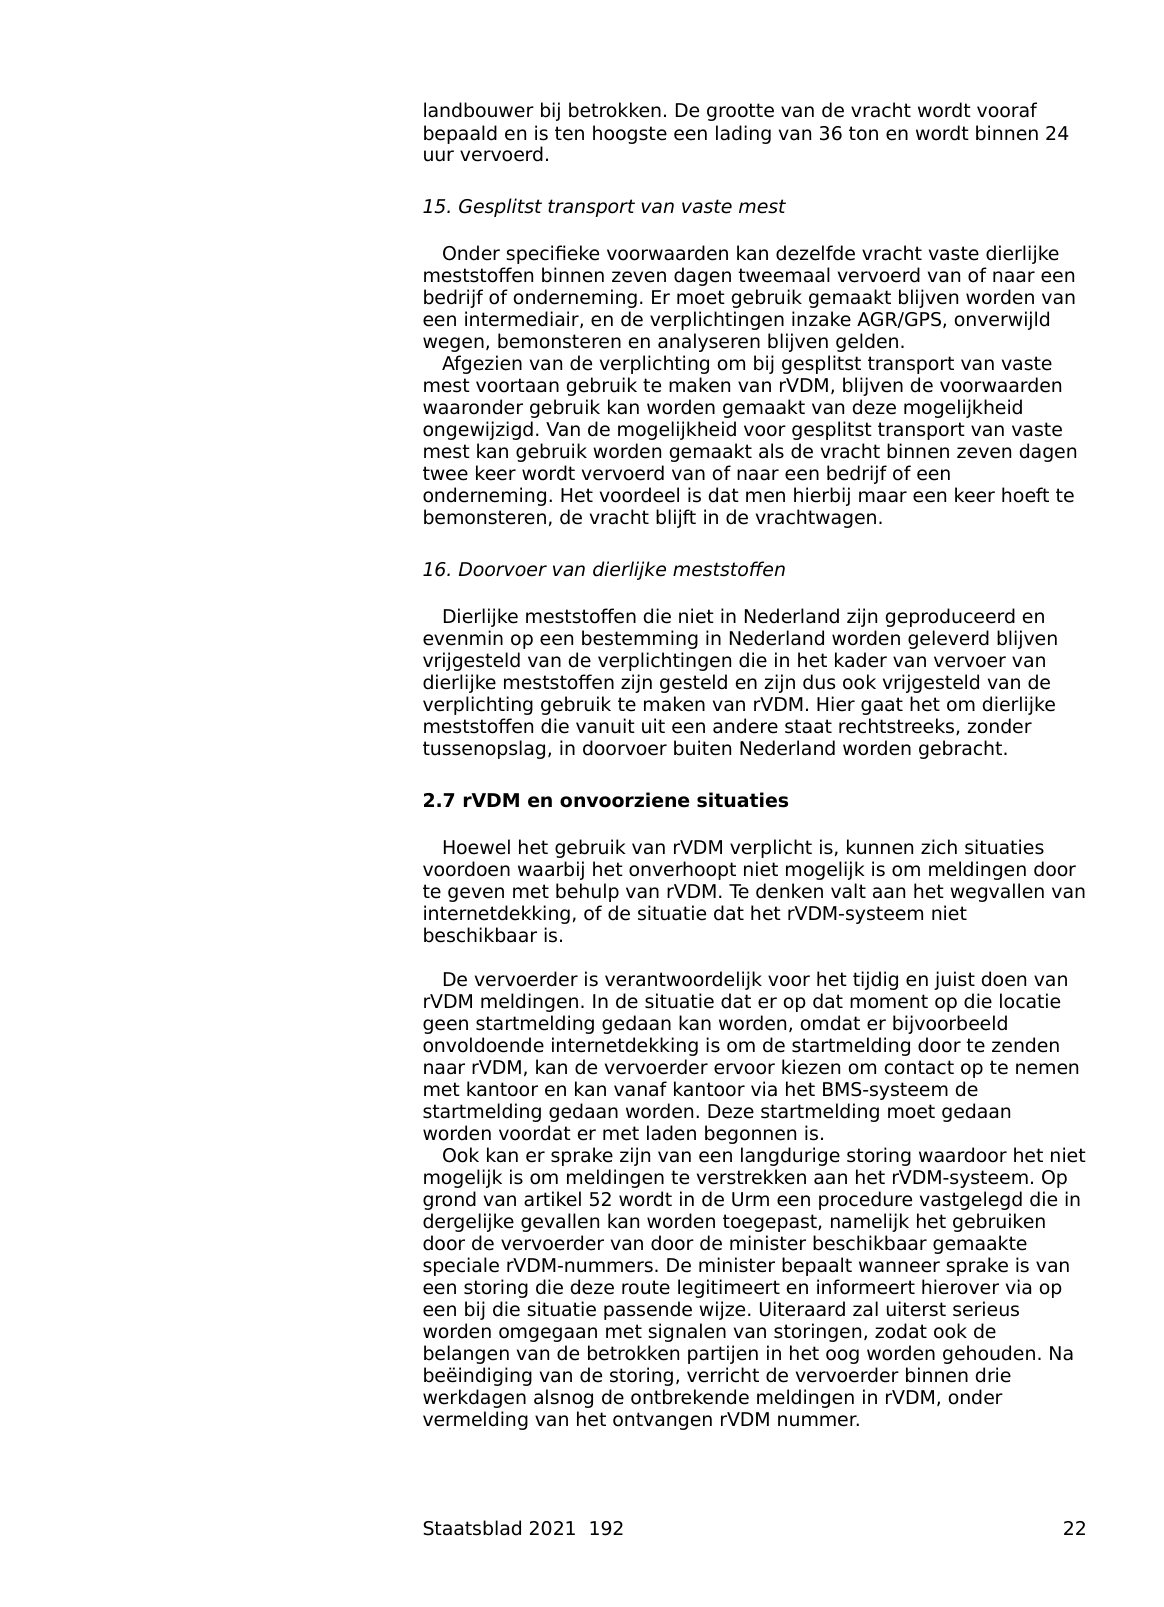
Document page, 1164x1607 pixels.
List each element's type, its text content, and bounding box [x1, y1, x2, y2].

subtitle 16. Doorvoer van dierlijke meststoffen [422, 559, 1087, 581]
text landbouwer bij betrokken. De grootte van de vracht wordt vooraf bepaald en is ten hoogste een lading van 36 ton en wordt binnen 24 uur vervoerd. [422, 100, 1087, 166]
text Dierlijke meststoffen die niet in Nederland zijn geproduceerd en evenmin op een bestemming in Nederland worden geleverd blijven vrijgesteld van de verplichtingen die in het kader van vervoer van dierlijke meststoffen zijn gesteld en zijn dus ook vrijgesteld van de verplichting gebruik te maken van rVDM. Hier gaat het om dierlijke meststoffen die vanuit uit een andere staat rechtstreeks, zonder tussenopslag, in doorvoer buiten Nederland worden gebracht. [422, 606, 1087, 760]
text Onder specifieke voorwaarden kan dezelfde vracht vaste dierlijke meststoffen binnen zeven dagen tweemaal vervoerd van of naar een bedrijf of onderneming. Er moet gebruik gemaakt blijven worden van een intermediair, en de verplichtingen inzake AGR/GPS, onverwijld wegen, bemonsteren en analyseren blijven gelden. [422, 243, 1087, 353]
text Hoewel het gebruik van rVDM verplicht is, kunnen zich situaties voordoen waarbij het onverhoopt niet mogelijk is om meldingen door te geven met behulp van rVDM. Te denken valt aan het wegvallen van internetdekking, of de situatie dat het rVDM-systeem niet beschikbaar is. [422, 837, 1087, 947]
text Afgezien van de verplichting om bij gesplitst transport van vaste mest voortaan gebruik te maken van rVDM, blijven de voorwaarden waaronder gebruik kan worden gemaakt van deze mogelijkheid ongewijzigd. Van de mogelijkheid voor gesplitst transport van vaste mest kan gebruik worden gemaakt als de vracht binnen zeven dagen twee keer wordt vervoerd van of naar een bedrijf of een onderneming. Het voordeel is dat men hierbij maar een keer hoeft te bemonsteren, de vracht blijft in de vrachtwagen. [422, 353, 1087, 529]
subtitle 15. Gesplitst transport van vaste mest [422, 196, 1087, 218]
text Ook kan er sprake zijn van een langdurige storing waardoor het niet mogelijk is om meldingen te verstrekken aan het rVDM-systeem. Op grond van artikel 52 wordt in de Urm een procedure vastgelegd die in dergelijke gevallen kan worden toegepast, namelijk het gebruiken door de vervoerder van door de minister beschikbaar gemaakte speciale rVDM-nummers. De minister bepaalt wanneer sprake is van een storing die deze route legitimeert en informeert hierover via op een bij die situatie passende wijze. Uiteraard zal uiterst serieus worden omgegaan met signalen van storingen, zodat ook de belangen van de betrokken partijen in het oog worden gehouden. Na beëindiging van de storing, verricht de vervoerder binnen drie werkdagen alsnog de ontbrekende meldingen in rVDM, onder vermelding van het ontvangen rVDM nummer. [422, 1145, 1087, 1431]
text De vervoerder is verantwoordelijk voor het tijdig en juist doen van rVDM meldingen. In de situatie dat er op dat moment op die locatie geen startmelding gedaan kan worden, omdat er bijvoorbeeld onvoldoende internetdekking is om de startmelding door te zenden naar rVDM, kan de vervoerder ervoor kiezen om contact op te nemen met kantoor en kan vanaf kantoor via het BMS-systeem de startmelding gedaan worden. Deze startmelding moet gedaan worden voordat er met laden begonnen is. [422, 969, 1087, 1145]
subtitle 2.7 rVDM en onvoorziene situaties [422, 790, 1087, 812]
